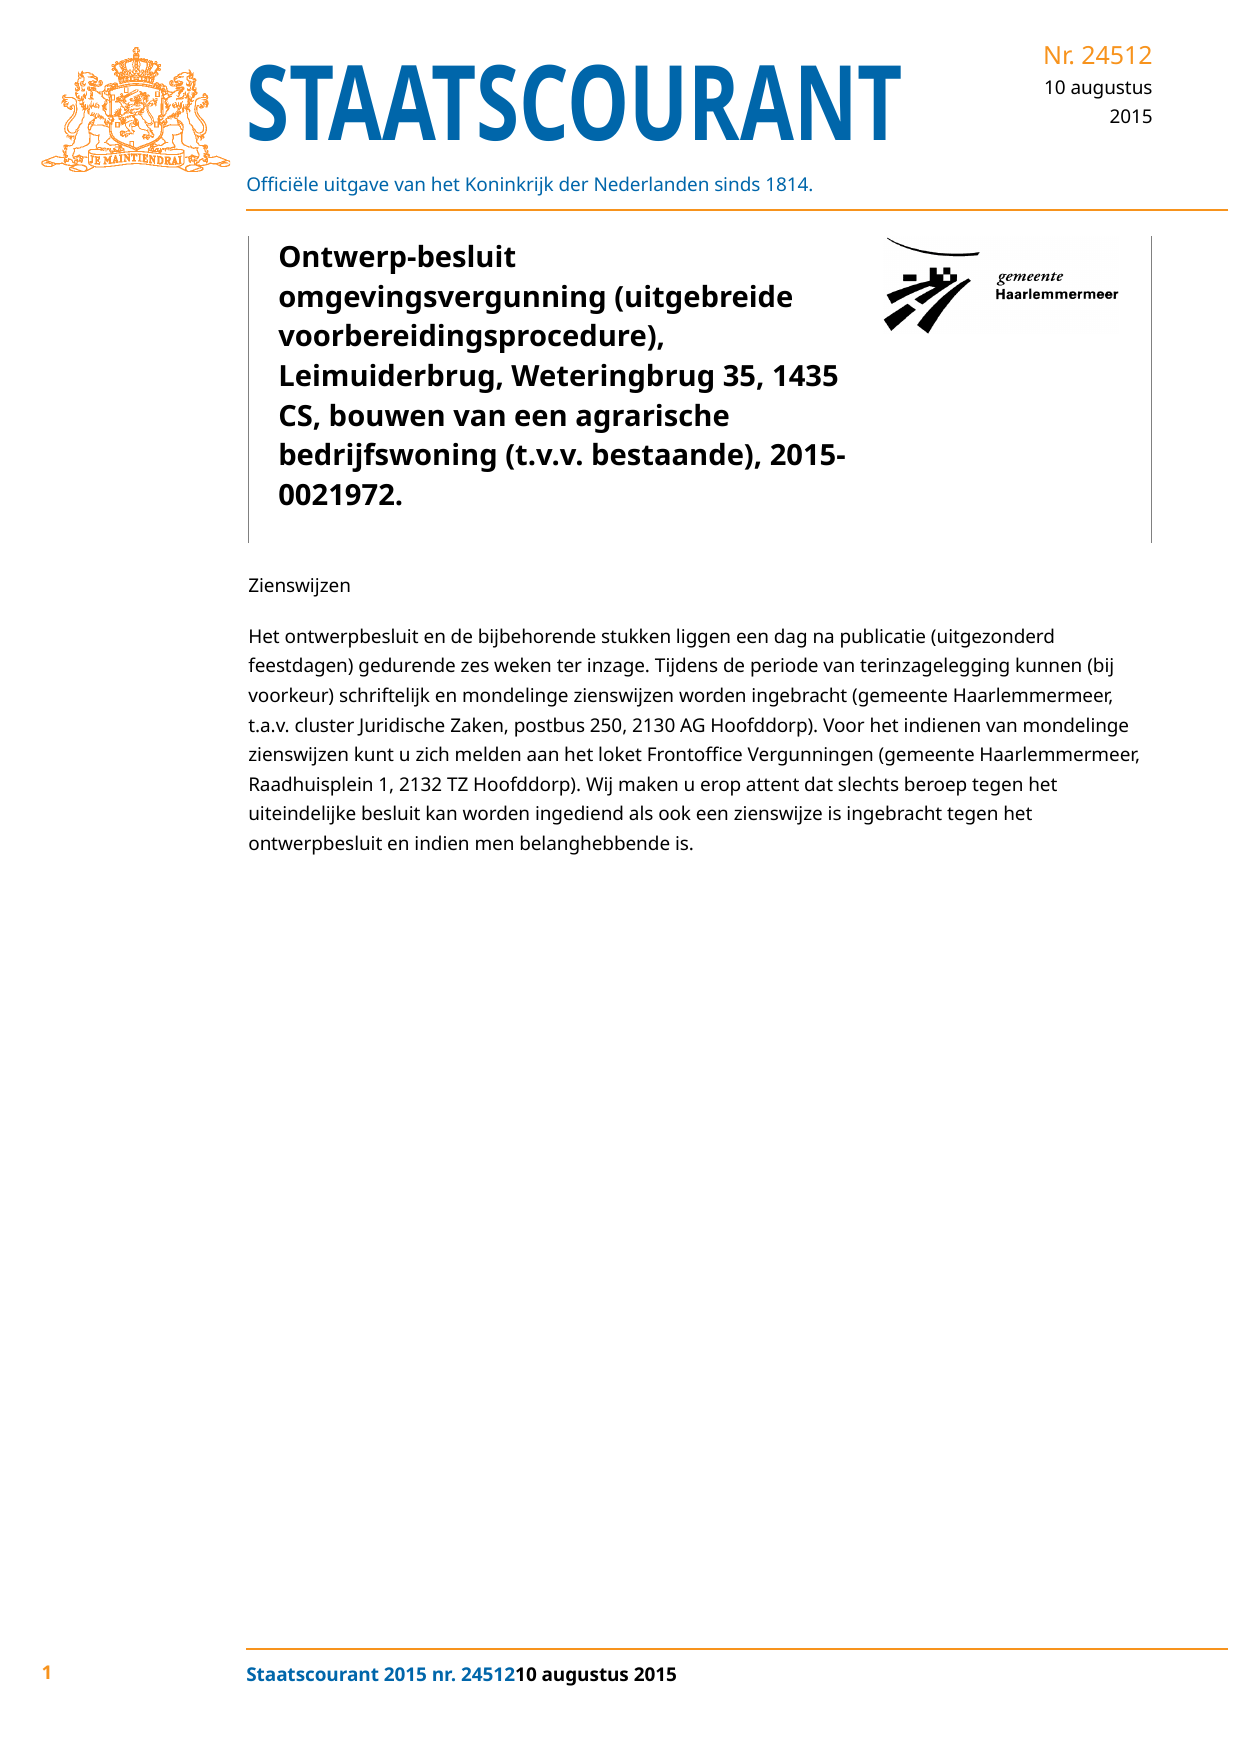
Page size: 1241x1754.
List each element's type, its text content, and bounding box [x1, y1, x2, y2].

table_header [850, 236, 1151, 543]
picture [41, 47, 231, 172]
text Het ontwerpbesluit en de bijbehorende stukken liggen een dag na publicatie (uitgezonderd feestdagen) gedurende zes weken ter inzage. Tijdens de periode van terinzagelegging kunnen (bij voorkeur) schriftelijk en mondelinge zienswijzen worden ingebracht (gemeente Haarlemmermeer, t.a.v. cluster Juridische Zaken, postbus 250, 2130 AG Hoofddorp). Voor het indienen van mondelinge zienswijzen kunt u zich melden aan het loket Frontoffice Vergunningen (gemeente Haarlemmermeer, Raadhuisplein 1, 2132 TZ Hoofddorp). Wij maken u erop attent dat slechts beroep tegen het uiteindelijke besluit kan worden ingediend als ook een zienswijze is ingebracht tegen het ontwerpbesluit en indien men belanghebbende is. [248, 623, 1152, 856]
text Zienswijzen [248, 573, 1152, 598]
table_header Ontwerp-besluit omgevingsvergunning (uitgebreide voorbereidingsprocedure), Leimuiderbrug, Weteringbrug 35, 1435 CS, bouwen van een agrarische bedrijfswoning (t.v.v. bestaande), 2015-0021972. [249, 236, 850, 543]
picture [882, 236, 1119, 334]
